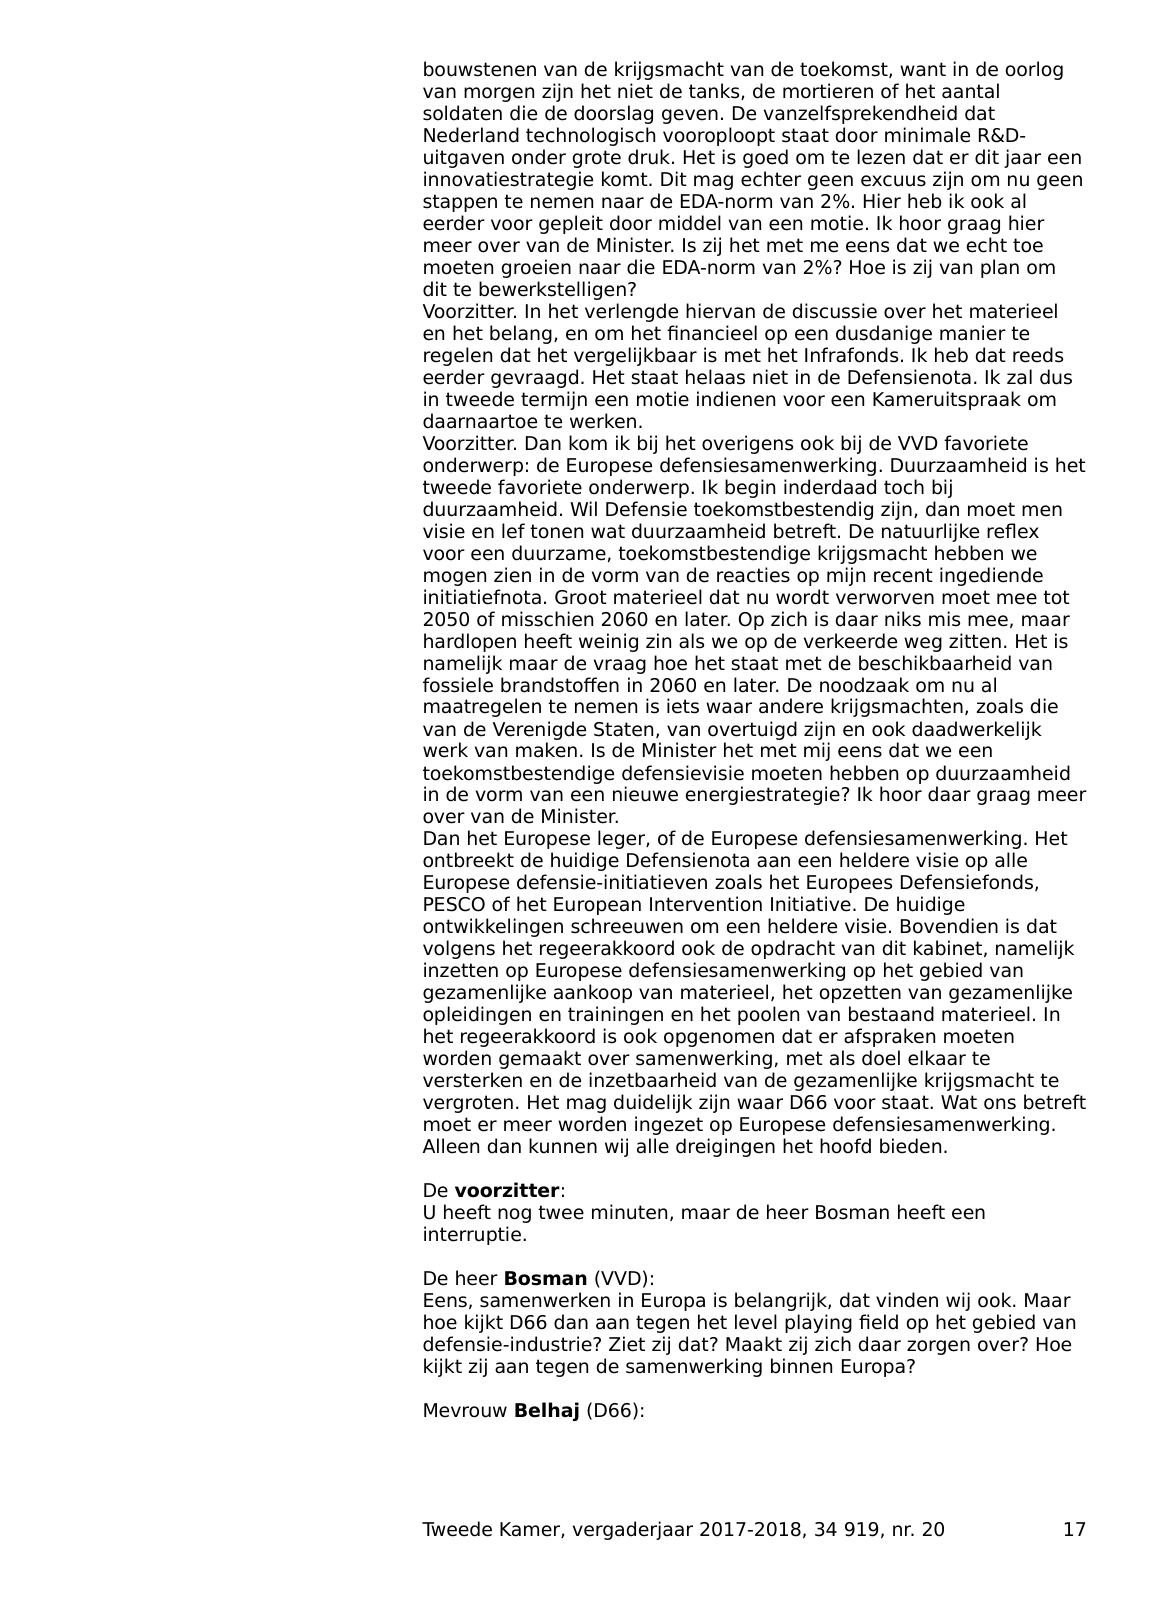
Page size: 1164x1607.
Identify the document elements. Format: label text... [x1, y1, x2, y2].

text De heer Bosman (VVD): [422, 1268, 1087, 1290]
text Eens, samenwerken in Europa is belangrijk, dat vinden wij ook. Maar hoe kijkt D66 dan aan tegen het level playing field op het gebied van defensie-industrie? Ziet zij dat? Maakt zij zich daar zorgen over? Hoe kijkt zij aan tegen de samenwerking binnen Europa? [422, 1290, 1087, 1378]
text Voorzitter. Dan kom ik bij het overigens ook bij de VVD favoriete onderwerp: de Europese defensiesamenwerking. Duurzaamheid is het tweede favoriete onderwerp. Ik begin inderdaad toch bij duurzaamheid. Wil Defensie toekomstbestendig zijn, dan moet men visie en lef tonen wat duurzaamheid betreft. De natuurlijke reflex voor een duurzame, toekomstbestendige krijgsmacht hebben we mogen zien in de vorm van de reacties op mijn recent ingediende initiatiefnota. Groot materieel dat nu wordt verworven moet mee tot 2050 of misschien 2060 en later. Op zich is daar niks mis mee, maar hardlopen heeft weinig zin als we op de verkeerde weg zitten. Het is namelijk maar de vraag hoe het staat met de beschikbaarheid van fossiele brandstoffen in 2060 en later. De noodzaak om nu al maatregelen te nemen is iets waar andere krijgsmachten, zoals die van de Verenigde Staten, van overtuigd zijn en ook daadwerkelijk werk van maken. Is de Minister het met mij eens dat we een toekomstbestendige defensievisie moeten hebben op duurzaamheid in de vorm van een nieuwe energiestrategie? Ik hoor daar graag meer over van de Minister. [422, 433, 1087, 828]
text U heeft nog twee minuten, maar de heer Bosman heeft een interruptie. [422, 1202, 1087, 1246]
text De voorzitter: [422, 1180, 1087, 1202]
text Voorzitter. In het verlengde hiervan de discussie over het materieel en het belang, en om het financieel op een dusdanige manier te regelen dat het vergelijkbaar is met het Infrafonds. Ik heb dat reeds eerder gevraagd. Het staat helaas niet in de Defensienota. Ik zal dus in tweede termijn een motie indienen voor een Kameruitspraak om daarnaartoe te werken. [422, 301, 1087, 433]
text Mevrouw Belhaj (D66): [422, 1400, 1087, 1422]
text bouwstenen van de krijgsmacht van de toekomst, want in de oorlog van morgen zijn het niet de tanks, de mortieren of het aantal soldaten die de doorslag geven. De vanzelfsprekendheid dat Nederland technologisch vooroploopt staat door minimale R&D-uitgaven onder grote druk. Het is goed om te lezen dat er dit jaar een innovatiestrategie komt. Dit mag echter geen excuus zijn om nu geen stappen te nemen naar de EDA-norm van 2%. Hier heb ik ook al eerder voor gepleit door middel van een motie. Ik hoor graag hier meer over van de Minister. Is zij het met me eens dat we echt toe moeten groeien naar die EDA-norm van 2%? Hoe is zij van plan om dit te bewerkstelligen? [422, 59, 1087, 301]
text Dan het Europese leger, of de Europese defensiesamenwerking. Het ontbreekt de huidige Defensienota aan een heldere visie op alle Europese defensie-initiatieven zoals het Europees Defensiefonds, PESCO of het European Intervention Initiative. De huidige ontwikkelingen schreeuwen om een heldere visie. Bovendien is dat volgens het regeerakkoord ook de opdracht van dit kabinet, namelijk inzetten op Europese defensiesamenwerking op het gebied van gezamenlijke aankoop van materieel, het opzetten van gezamenlijke opleidingen en trainingen en het poolen van bestaand materieel. In het regeerakkoord is ook opgenomen dat er afspraken moeten worden gemaakt over samenwerking, met als doel elkaar te versterken en de inzetbaarheid van de gezamenlijke krijgsmacht te vergroten. Het mag duidelijk zijn waar D66 voor staat. Wat ons betreft moet er meer worden ingezet op Europese defensiesamenwerking. Alleen dan kunnen wij alle dreigingen het hoofd bieden. [422, 828, 1087, 1158]
